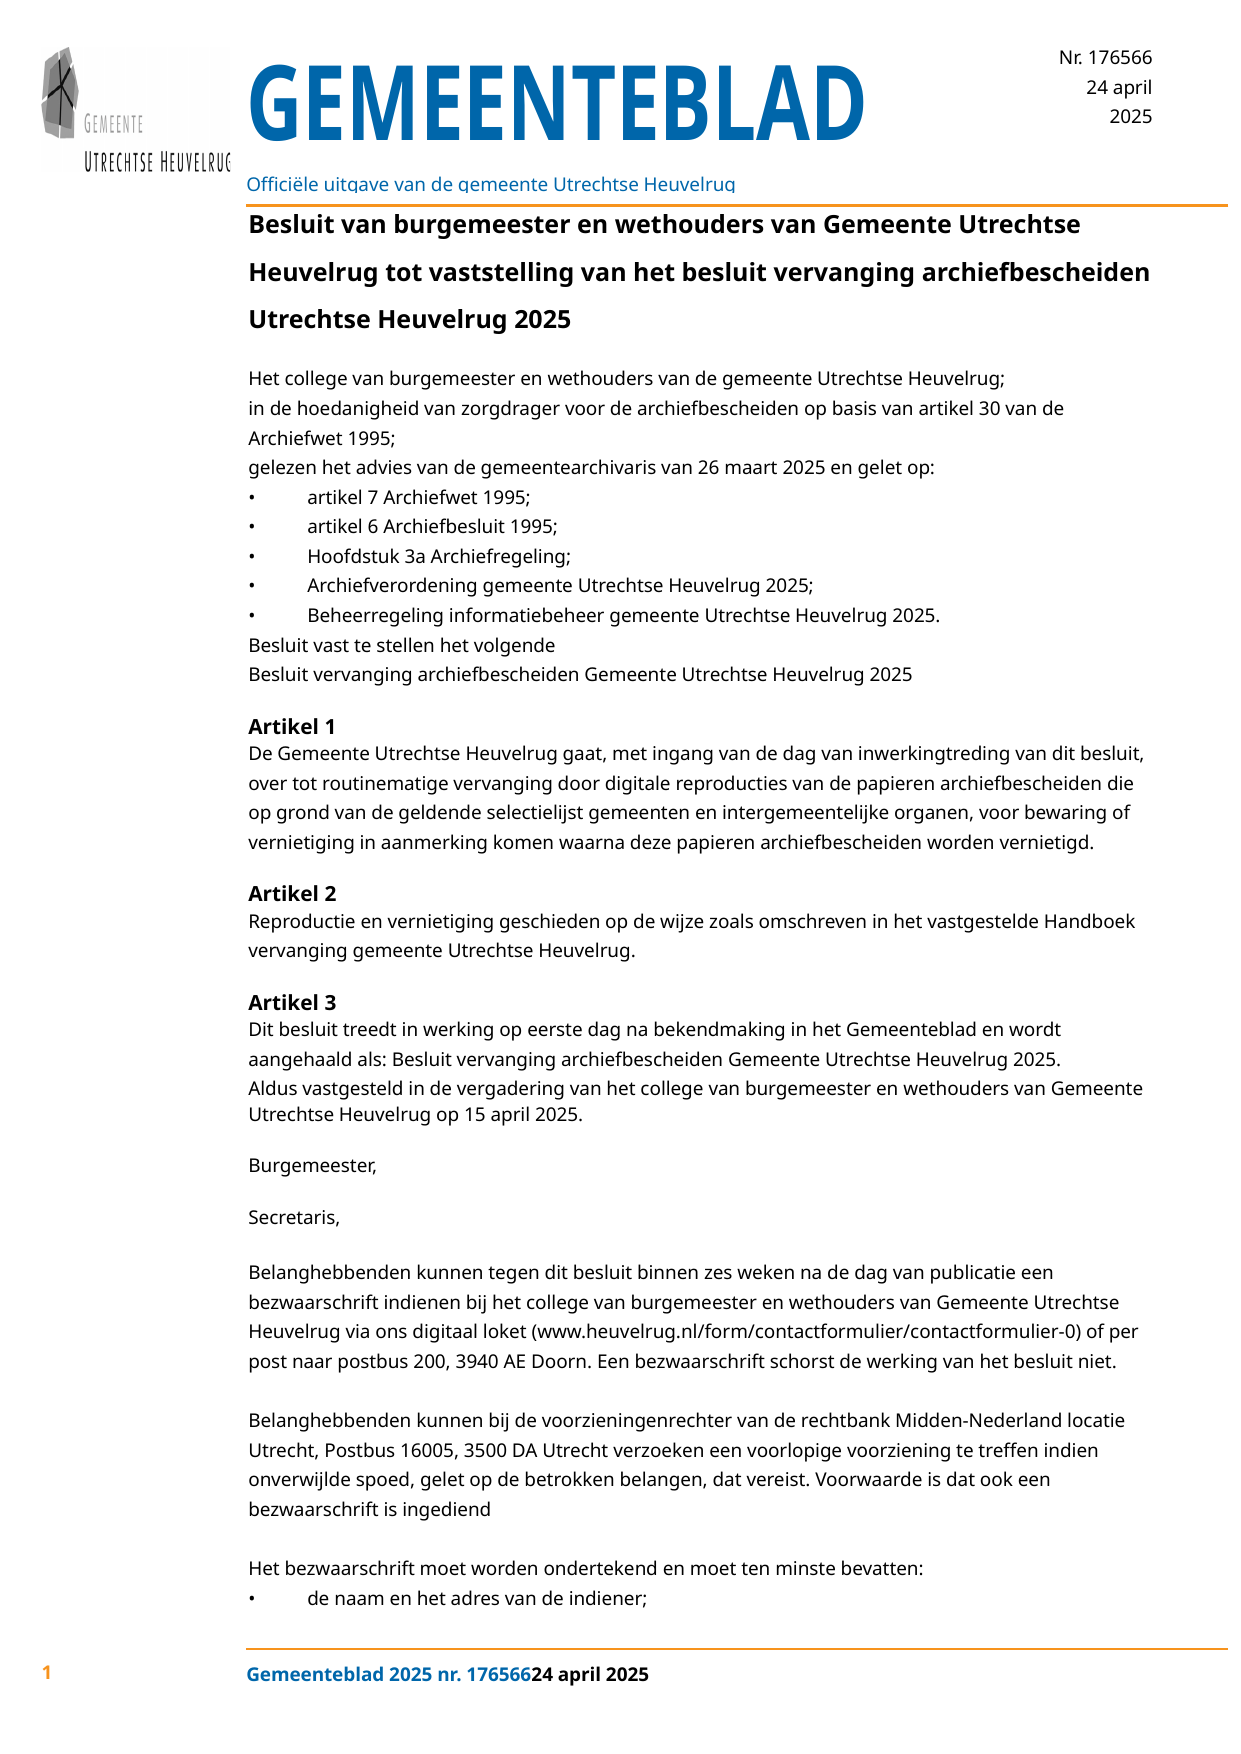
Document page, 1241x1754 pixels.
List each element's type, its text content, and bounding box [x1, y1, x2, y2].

picture [41, 47, 231, 172]
text Besluit vast te stellen het volgende [248, 632, 1152, 657]
text Secretaris, [248, 1204, 1152, 1230]
text Belanghebbenden kunnen bij de voorzieningenrechter van de rechtbank Midden-Nederland locatie Utrecht, Postbus 16005, 3500 DA Utrecht verzoeken een voorlopige voorziening te treffen indien onverwijlde spoed, gelet op de betrokken belangen, dat vereist. Voorwaarde is dat ook een bezwaarschrift is ingediend [248, 1407, 1152, 1522]
text De Gemeente Utrechtse Heuvelrug gaat, met ingang van de dag van inwerkingtreding van dit besluit, over tot routinematige vervanging door digitale reproducties van de papieren archiefbescheiden die op grond van de geldende selectielijst gemeenten en intergemeentelijke organen, voor bewaring of vernietiging in aanmerking komen waarna deze papieren archiefbescheiden worden vernietigd. [248, 740, 1152, 855]
text Burgemeester, [248, 1153, 1152, 1178]
list Hoofdstuk 3a Archiefregeling; [248, 543, 1152, 569]
text Artikel 2 [248, 879, 1152, 908]
text gelezen het advies van de gemeentearchivaris van 26 maart 2025 en gelet op: [248, 454, 1152, 480]
text Besluit van burgemeester en wethouders van Gemeente Utrechtse Heuvelrug tot vaststelling van het besluit vervanging archiefbescheiden Utrechtse Heuvelrug 2025 [248, 207, 1152, 336]
text Besluit vervanging archiefbescheiden Gemeente Utrechtse Heuvelrug 2025 [248, 661, 1152, 687]
list Beheerregeling informatiebeheer gemeente Utrechtse Heuvelrug 2025. [248, 602, 1152, 628]
list Archiefverordening gemeente Utrechtse Heuvelrug 2025; [248, 573, 1152, 598]
text Belanghebbenden kunnen tegen dit besluit binnen zes weken na de dag van publicatie een bezwaarschrift indienen bij het college van burgemeester en wethouders van Gemeente Utrechtse Heuvelrug via ons digitaal loket (www.heuvelrug.nl/form/contactformulier/contactformulier-0) of per post naar postbus 200, 3940 AE Doorn. Een bezwaarschrift schorst de werking van het besluit niet. [248, 1259, 1152, 1374]
text Reproductie en vernietiging geschieden op de wijze zoals omschreven in het vastgestelde Handboek vervanging gemeente Utrechtse Heuvelrug. [248, 908, 1152, 963]
list artikel 7 Archiefwet 1995; [248, 484, 1152, 509]
text Het bezwaarschrift moet worden ondertekend en moet ten minste bevatten: [248, 1555, 1152, 1581]
text Het college van burgemeester en wethouders van de gemeente Utrechtse Heuvelrug; [248, 366, 1152, 391]
text Artikel 3 [248, 988, 1152, 1016]
list artikel 6 Archiefbesluit 1995; [248, 513, 1152, 539]
list de naam en het adres van de indiener; [248, 1585, 1152, 1611]
text Artikel 1 [248, 712, 1152, 740]
text in de hoedanigheid van zorgdrager voor de archiefbescheiden op basis van artikel 30 van de Archiefwet 1995; [248, 395, 1152, 450]
text Dit besluit treedt in werking op eerste dag na bekendmaking in het Gemeenteblad en wordt aangehaald als: Besluit vervanging archiefbescheiden Gemeente Utrechtse Heuvelrug 2025. [248, 1016, 1152, 1072]
text Aldus vastgesteld in de vergadering van het college van burgemeester en wethouders van Gemeente Utrechtse Heuvelrug op 15 april 2025. [248, 1075, 1152, 1127]
